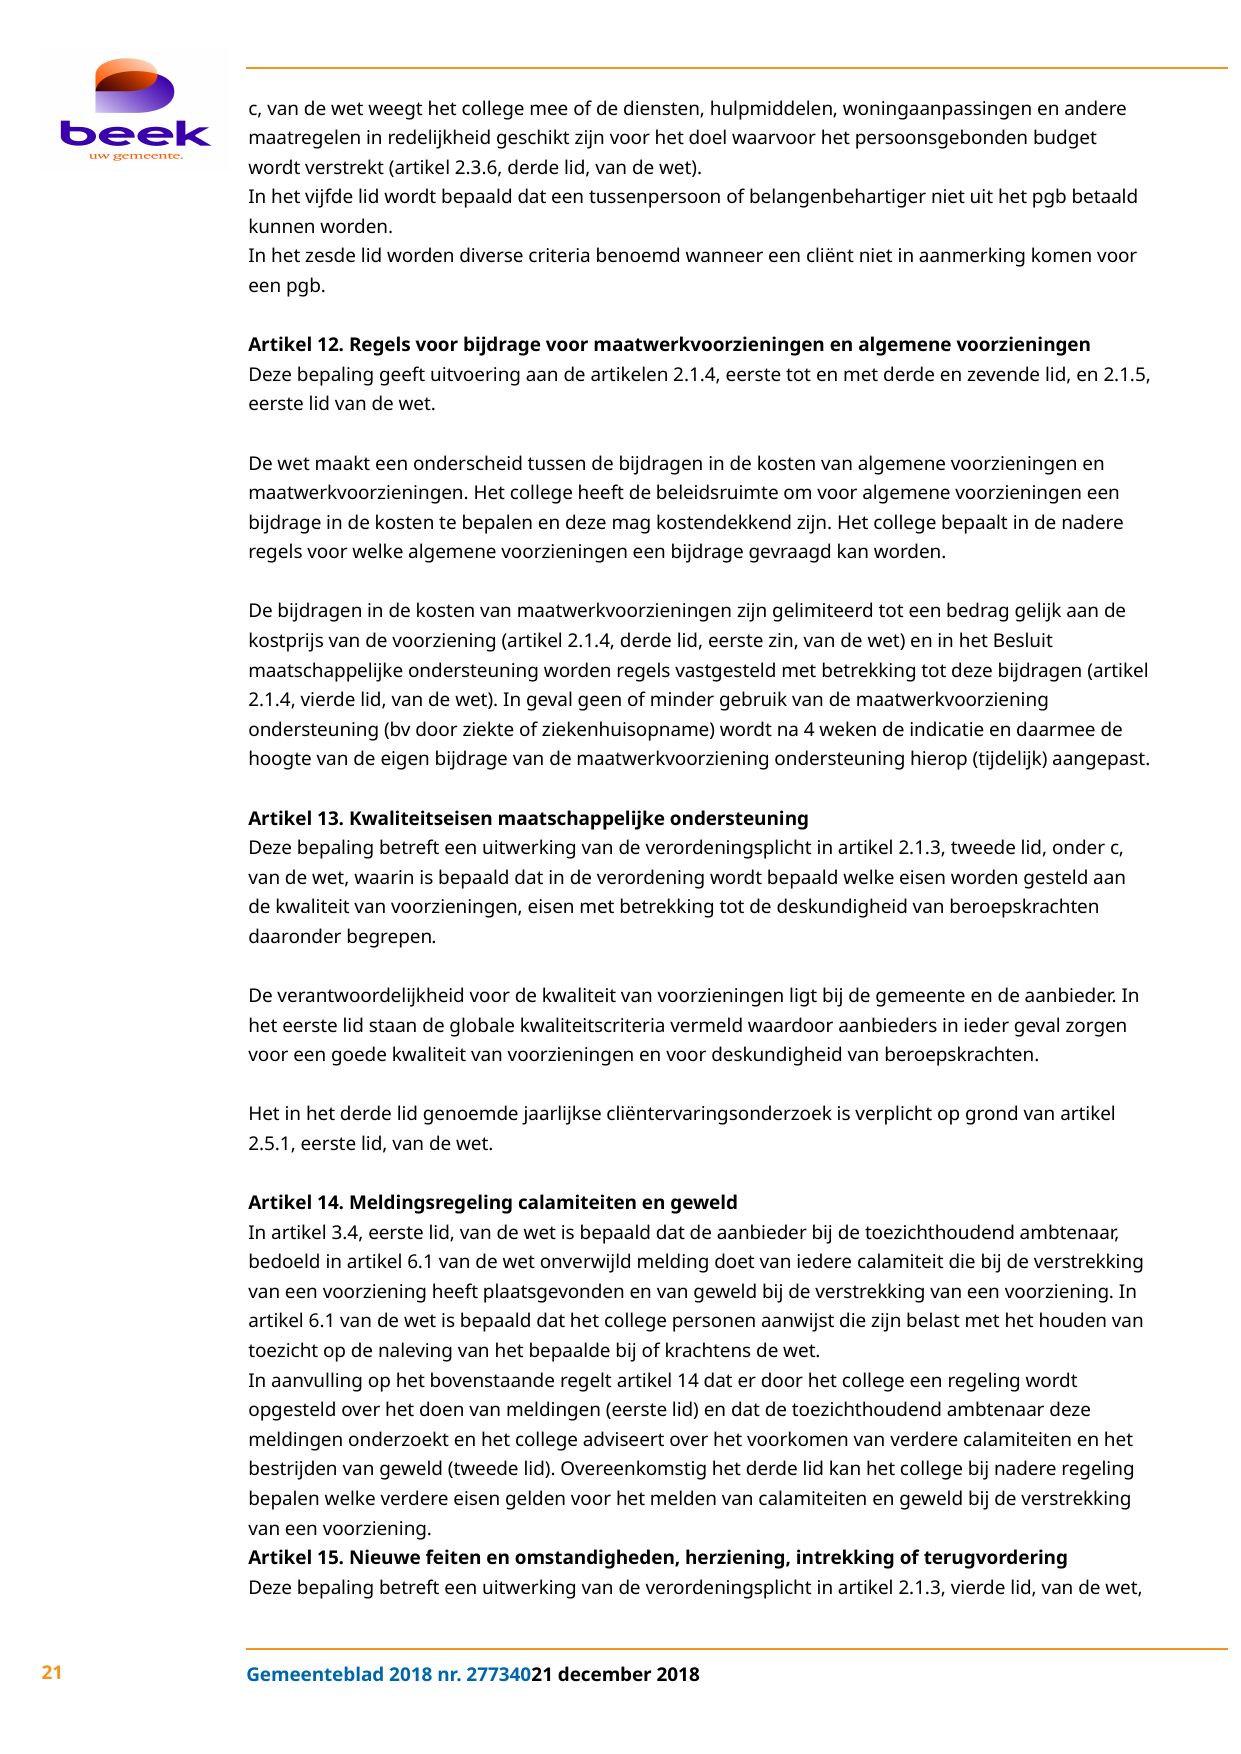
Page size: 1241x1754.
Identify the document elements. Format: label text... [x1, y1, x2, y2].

text Deze bepaling betreft een uitwerking van de verordeningsplicht in artikel 2.1.3, vierde lid, van de wet, [248, 1574, 1152, 1600]
text Deze bepaling betreft een uitwerking van de verordeningsplicht in artikel 2.1.3, tweede lid, onder c, van de wet, waarin is bepaald dat in de verordening wordt bepaald welke eisen worden gesteld aan de kwaliteit van voorzieningen, eisen met betrekking tot de deskundigheid van beroepskrachten daaronder begrepen. [248, 834, 1152, 949]
text Artikel 14. Meldingsregeling calamiteiten en geweld [248, 1189, 1152, 1215]
text Artikel 15. Nieuwe feiten en omstandigheden, herziening, intrekking of terugvordering [248, 1544, 1152, 1570]
text c, van de wet weegt het college mee of de diensten, hulpmiddelen, woningaanpassingen en andere maatregelen in redelijkheid geschikt zijn voor het doel waarvoor het persoonsgebonden budget wordt verstrekt (artikel 2.3.6, derde lid, van de wet). [248, 95, 1152, 180]
text Artikel 13. Kwaliteitseisen maatschappelijke ondersteuning [248, 805, 1152, 831]
text Deze bepaling geeft uitvoering aan de artikelen 2.1.4, eerste tot en met derde en zevende lid, en 2.1.5, eerste lid van de wet. [248, 361, 1152, 416]
text De wet maakt een onderscheid tussen de bijdragen in de kosten van algemene voorzieningen en maatwerkvoorzieningen. Het college heeft de beleidsruimte om voor algemene voorzieningen een bijdrage in de kosten te bepalen en deze mag kostendekkend zijn. Het college bepaalt in de nadere regels voor welke algemene voorzieningen een bijdrage gevraagd kan worden. [248, 450, 1152, 564]
text In aanvulling op het bovenstaande regelt artikel 14 dat er door het college een regeling wordt opgesteld over het doen van meldingen (eerste lid) en dat de toezichthoudend ambtenaar deze meldingen onderzoekt en het college adviseert over het voorkomen van verdere calamiteiten en het bestrijden van geweld (tweede lid). Overeenkomstig het derde lid kan het college bij nadere regeling bepalen welke verdere eisen gelden voor het melden van calamiteiten en geweld bij de verstrekking van een voorziening. [248, 1367, 1152, 1541]
text In artikel 3.4, eerste lid, van de wet is bepaald dat de aanbieder bij de toezichthoudend ambtenaar, bedoeld in artikel 6.1 van de wet onverwijld melding doet van iedere calamiteit die bij de verstrekking van een voorziening heeft plaatsgevonden en van geweld bij de verstrekking van een voorziening. In artikel 6.1 van de wet is bepaald dat het college personen aanwijst die zijn belast met het houden van toezicht op de naleving van het bepaalde bij of krachtens de wet. [248, 1219, 1152, 1363]
text De verantwoordelijkheid voor de kwaliteit van voorzieningen ligt bij de gemeente en de aanbieder. In het eerste lid staan de globale kwaliteitscriteria vermeld waardoor aanbieders in ieder geval zorgen voor een goede kwaliteit van voorzieningen en voor deskundigheid van beroepskrachten. [248, 982, 1152, 1067]
text Artikel 12. Regels voor bijdrage voor maatwerkvoorzieningen en algemene voorzieningen [248, 331, 1152, 357]
text In het zesde lid worden diverse criteria benoemd wanneer een cliënt niet in aanmerking komen voor een pgb. [248, 243, 1152, 298]
text De bijdragen in de kosten van maatwerkvoorzieningen zijn gelimiteerd tot een bedrag gelijk aan de kostprijs van de voorziening (artikel 2.1.4, derde lid, eerste zin, van de wet) en in het Besluit maatschappelijke ondersteuning worden regels vastgesteld met betrekking tot deze bijdragen (artikel 2.1.4, vierde lid, van de wet). In geval geen of minder gebruik van de maatwerkvoorziening ondersteuning (bv door ziekte of ziekenhuisopname) wordt na 4 weken de indicatie en daarmee de hoogte van de eigen bijdrage van de maatwerkvoorziening ondersteuning hierop (tijdelijk) aangepast. [248, 598, 1152, 771]
picture [41, 47, 231, 172]
text Het in het derde lid genoemde jaarlijkse cliëntervaringsonderzoek is verplicht op grond van artikel 2.5.1, eerste lid, van de wet. [248, 1101, 1152, 1156]
text In het vijfde lid wordt bepaald dat een tussenpersoon of belangenbehartiger niet uit het pgb betaald kunnen worden. [248, 183, 1152, 239]
